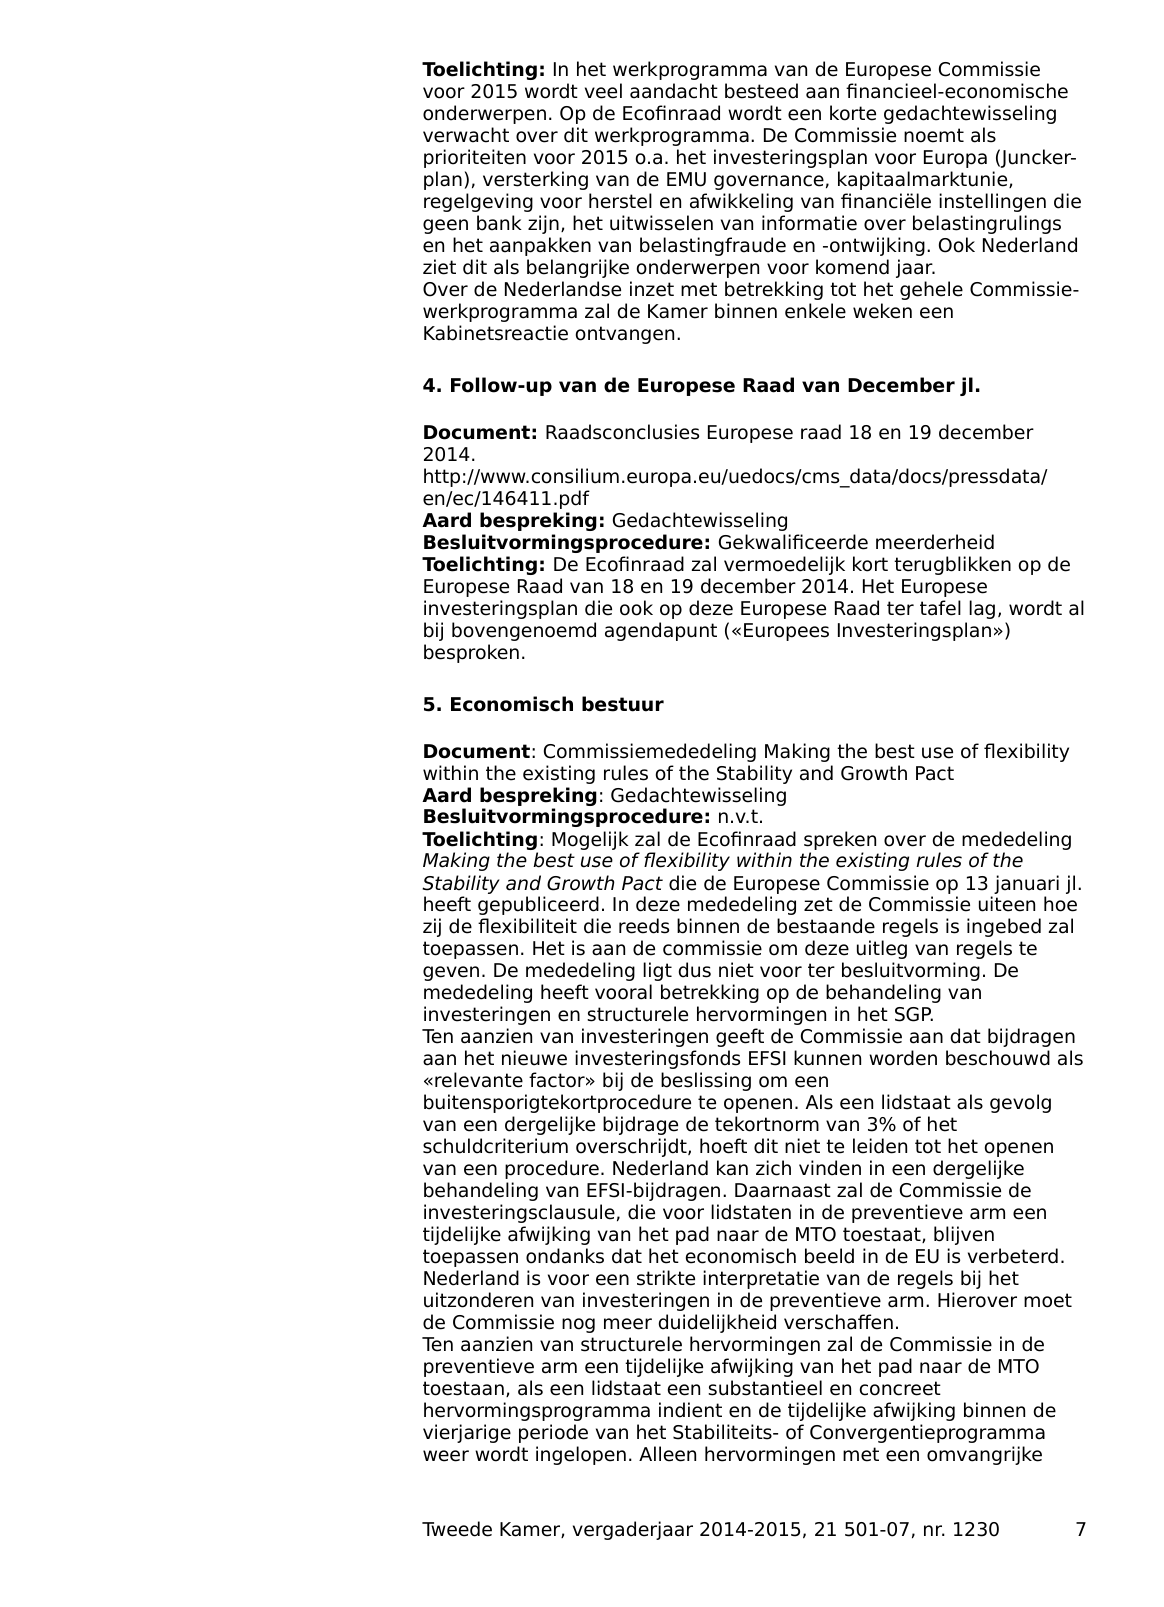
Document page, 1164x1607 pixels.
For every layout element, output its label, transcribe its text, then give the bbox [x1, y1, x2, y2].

text Besluitvormingsprocedure: n.v.t. [422, 806, 1087, 828]
text Toelichting: Mogelijk zal de Ecofinraad spreken over de mededeling Making the best use of flexibility within the existing rules of the Stability and Growth Pact die de Europese Commissie op 13 januari jl. heeft gepubliceerd. In deze mededeling zet de Commissie uiteen hoe zij de flexibiliteit die reeds binnen de bestaande regels is ingebed zal toepassen. Het is aan de commissie om deze uitleg van regels te geven. De mededeling ligt dus niet voor ter besluitvorming. De mededeling heeft vooral betrekking op de behandeling van investeringen en structurele hervormingen in het SGP. [422, 828, 1087, 1026]
text Ten aanzien van investeringen geeft de Commissie aan dat bijdragen aan het nieuwe investeringsfonds EFSI kunnen worden beschouwd als «relevante factor» bij de beslissing om een buitensporigtekortprocedure te openen. Als een lidstaat als gevolg van een dergelijke bijdrage de tekortnorm van 3% of het schuldcriterium overschrijdt, hoeft dit niet te leiden tot het openen van een procedure. Nederland kan zich vinden in een dergelijke behandeling van EFSI-bijdragen. Daarnaast zal de Commissie de investeringsclausule, die voor lidstaten in de preventieve arm een tijdelijke afwijking van het pad naar de MTO toestaat, blijven toepassen ondanks dat het economisch beeld in de EU is verbeterd. Nederland is voor een strikte interpretatie van de regels bij het uitzonderen van investeringen in de preventieve arm. Hierover moet de Commissie nog meer duidelijkheid verschaffen. [422, 1026, 1087, 1334]
text Toelichting: De Ecofinraad zal vermoedelijk kort terugblikken op de Europese Raad van 18 en 19 december 2014. Het Europese investeringsplan die ook op deze Europese Raad ter tafel lag, wordt al bij bovengenoemd agendapunt («Europees Investeringsplan») besproken. [422, 554, 1087, 663]
text Aard bespreking: Gedachtewisseling [422, 510, 1087, 532]
text Over de Nederlandse inzet met betrekking tot het gehele Commissie-werkprogramma zal de Kamer binnen enkele weken een Kabinetsreactie ontvangen. [422, 279, 1087, 345]
text Toelichting: In het werkprogramma van de Europese Commissie voor 2015 wordt veel aandacht besteed aan financieel-economische onderwerpen. Op de Ecofinraad wordt een korte gedachtewisseling verwacht over dit werkprogramma. De Commissie noemt als prioriteiten voor 2015 o.a. het investeringsplan voor Europa (Juncker-plan), versterking van de EMU governance, kapitaalmarktunie, regelgeving voor herstel en afwikkeling van financiële instellingen die geen bank zijn, het uitwisselen van informatie over belastingrulings en het aanpakken van belastingfraude en -ontwijking. Ook Nederland ziet dit als belangrijke onderwerpen voor komend jaar. [422, 59, 1087, 279]
text Ten aanzien van structurele hervormingen zal de Commissie in de preventieve arm een tijdelijke afwijking van het pad naar de MTO toestaan, als een lidstaat een substantieel en concreet hervormingsprogramma indient en de tijdelijke afwijking binnen de vierjarige periode van het Stabiliteits- of Convergentieprogramma weer wordt ingelopen. Alleen hervormingen met een omvangrijke [422, 1334, 1087, 1466]
text Aard bespreking: Gedachtewisseling [422, 784, 1087, 806]
subtitle 4. Follow-up van de Europese Raad van December jl. [422, 375, 1087, 397]
text http://www.consilium.europa.eu/uedocs/cms_data/docs/pressdata/en/ec/146411.pdf [422, 466, 1087, 510]
subtitle 5. Economisch bestuur [422, 693, 1087, 716]
text Document: Commissiemededeling Making the best use of flexibility within the existing rules of the Stability and Growth Pact [422, 741, 1087, 784]
text Besluitvormingsprocedure: Gekwalificeerde meerderheid [422, 532, 1087, 554]
text Document: Raadsconclusies Europese raad 18 en 19 december 2014. [422, 422, 1087, 466]
